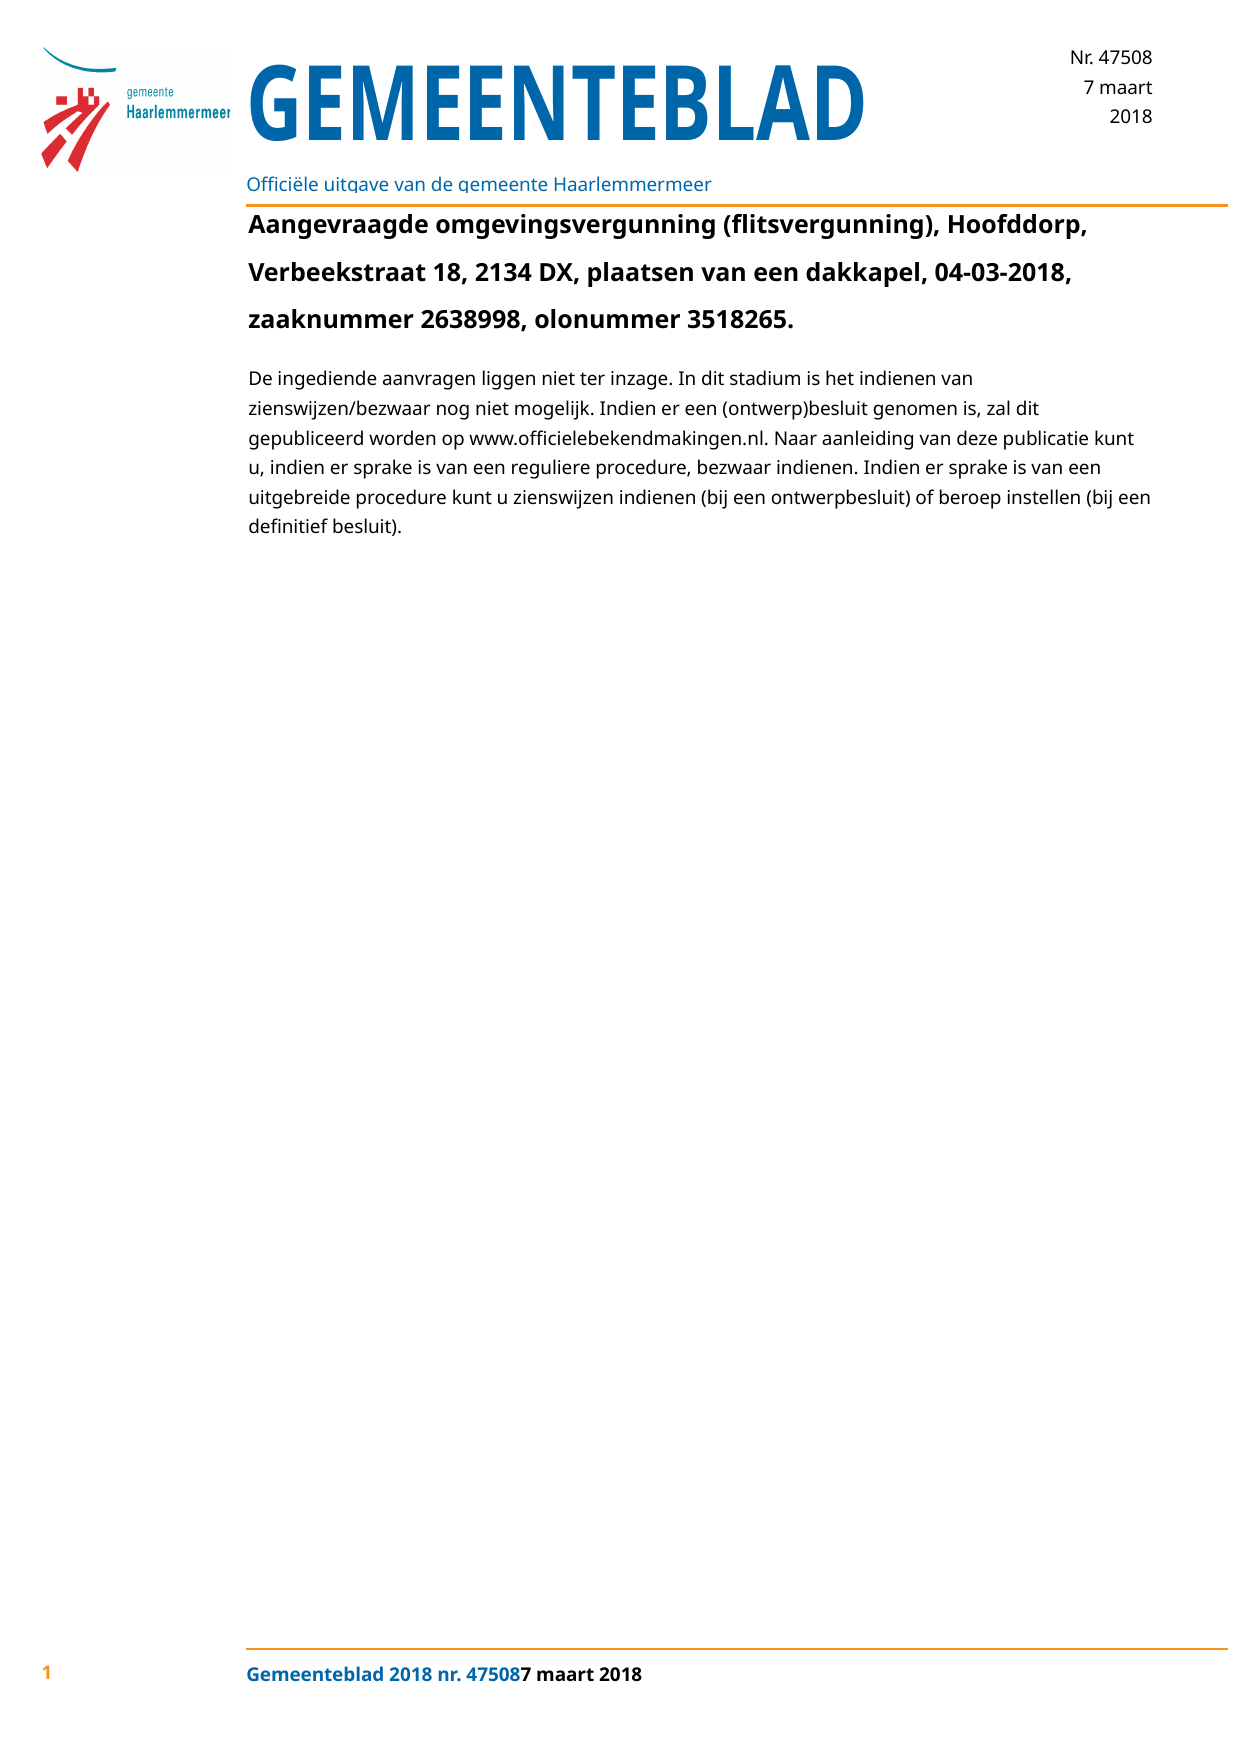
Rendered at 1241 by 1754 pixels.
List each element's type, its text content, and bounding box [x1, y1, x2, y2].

text Aangevraagde omgevingsvergunning (flitsvergunning), Hoofddorp, Verbeekstraat 18, 2134 DX, plaatsen van een dakkapel, 04-03-2018, zaaknummer 2638998, olonummer 3518265. [248, 207, 1152, 336]
picture [41, 47, 231, 172]
text De ingediende aanvragen liggen niet ter inzage. In dit stadium is het indienen van zienswijzen/bezwaar nog niet mogelijk. Indien er een (ontwerp)besluit genomen is, zal dit gepubliceerd worden op www.officielebekendmakingen.nl. Naar aanleiding van deze publicatie kunt u, indien er sprake is van een reguliere procedure, bezwaar indienen. Indien er sprake is van een uitgebreide procedure kunt u zienswijzen indienen (bij een ontwerpbesluit) of beroep instellen (bij een definitief besluit). [248, 366, 1152, 539]
